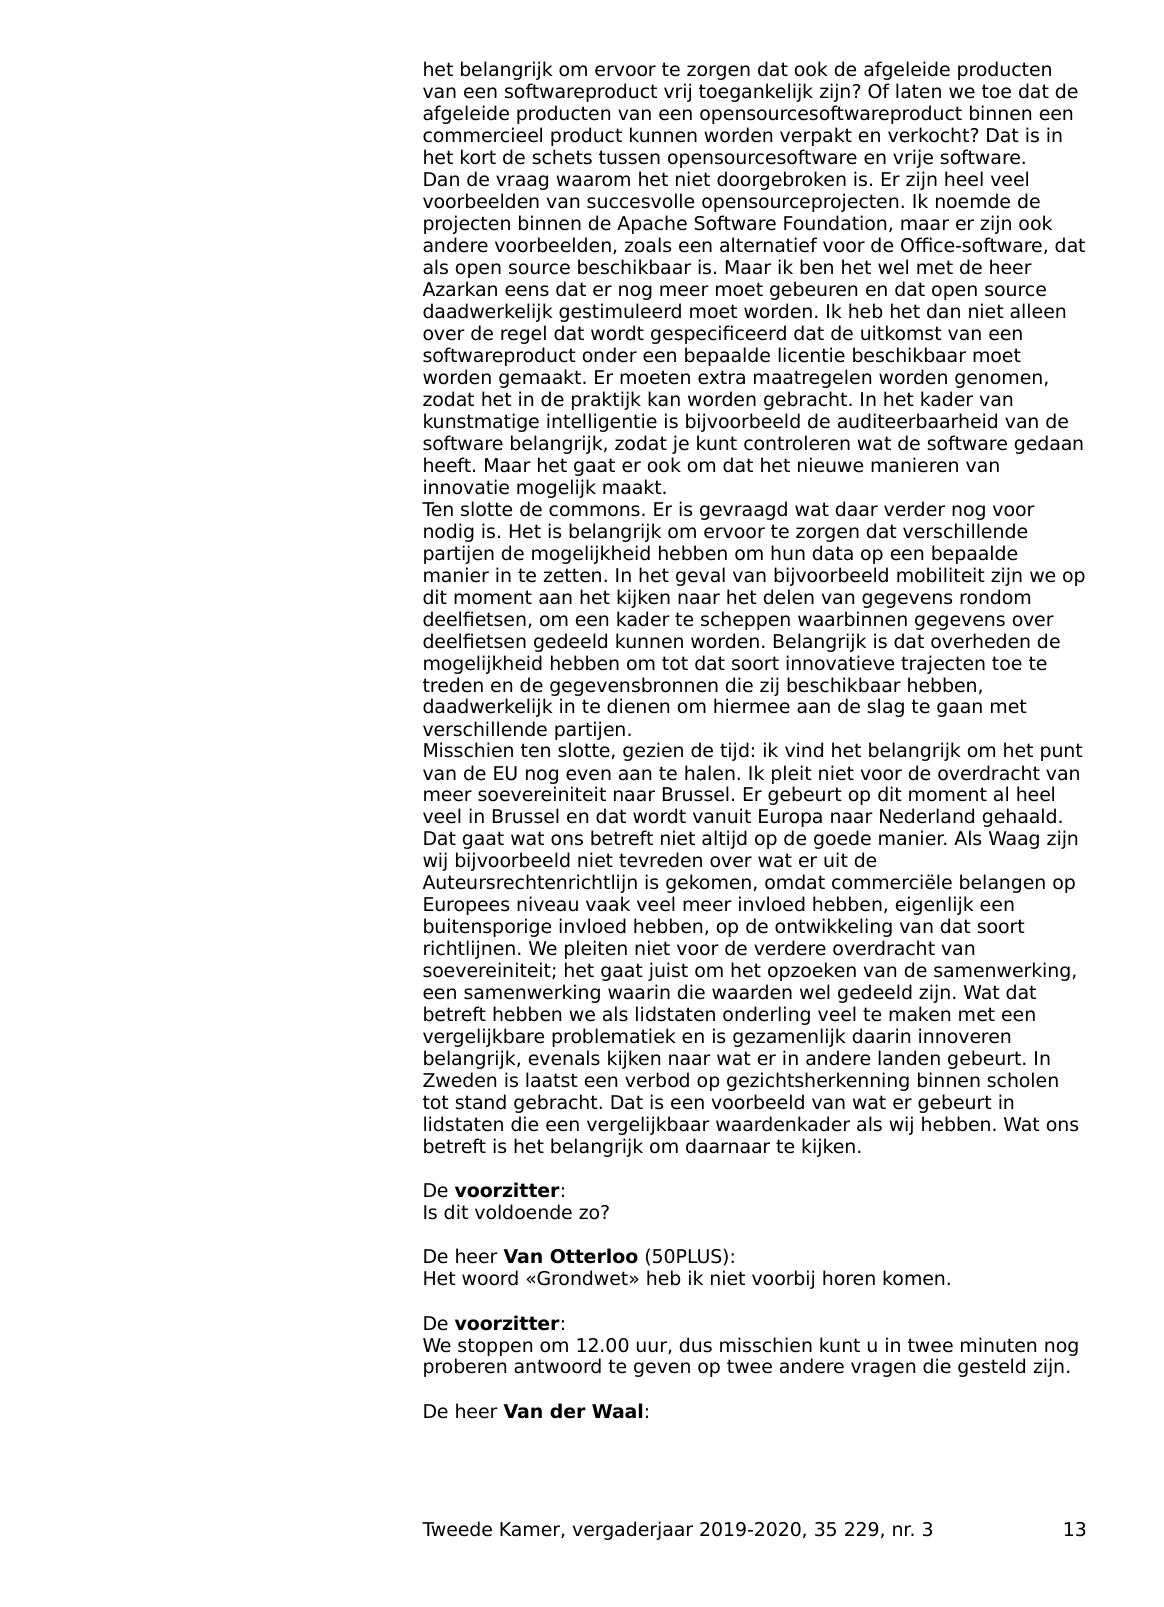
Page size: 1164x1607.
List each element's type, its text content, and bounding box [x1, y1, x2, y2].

text We stoppen om 12.00 uur, dus misschien kunt u in twee minuten nog proberen antwoord te geven op twee andere vragen die gesteld zijn. [422, 1334, 1087, 1378]
text Ten slotte de commons. Er is gevraagd wat daar verder nog voor nodig is. Het is belangrijk om ervoor te zorgen dat verschillende partijen de mogelijkheid hebben om hun data op een bepaalde manier in te zetten. In het geval van bijvoorbeeld mobiliteit zijn we op dit moment aan het kijken naar het delen van gegevens rondom deelfietsen, om een kader te scheppen waarbinnen gegevens over deelfietsen gedeeld kunnen worden. Belangrijk is dat overheden de mogelijkheid hebben om tot dat soort innovatieve trajecten toe te treden en de gegevensbronnen die zij beschikbaar hebben, daadwerkelijk in te dienen om hiermee aan de slag te gaan met verschillende partijen. [422, 499, 1087, 740]
text Dan de vraag waarom het niet doorgebroken is. Er zijn heel veel voorbeelden van succesvolle opensourceprojecten. Ik noemde de projecten binnen de Apache Software Foundation, maar er zijn ook andere voorbeelden, zoals een alternatief voor de Office-software, dat als open source beschikbaar is. Maar ik ben het wel met de heer Azarkan eens dat er nog meer moet gebeuren en dat open source daadwerkelijk gestimuleerd moet worden. Ik heb het dan niet alleen over de regel dat wordt gespecificeerd dat de uitkomst van een softwareproduct onder een bepaalde licentie beschikbaar moet worden gemaakt. Er moeten extra maatregelen worden genomen, zodat het in de praktijk kan worden gebracht. In het kader van kunstmatige intelligentie is bijvoorbeeld de auditeerbaarheid van de software belangrijk, zodat je kunt controleren wat de software gedaan heeft. Maar het gaat er ook om dat het nieuwe manieren van innovatie mogelijk maakt. [422, 169, 1087, 499]
text Misschien ten slotte, gezien de tijd: ik vind het belangrijk om het punt van de EU nog even aan te halen. Ik pleit niet voor de overdracht van meer soevereiniteit naar Brussel. Er gebeurt op dit moment al heel veel in Brussel en dat wordt vanuit Europa naar Nederland gehaald. Dat gaat wat ons betreft niet altijd op de goede manier. Als Waag zijn wij bijvoorbeeld niet tevreden over wat er uit de Auteursrechtenrichtlijn is gekomen, omdat commerciële belangen op Europees niveau vaak veel meer invloed hebben, eigenlijk een buitensporige invloed hebben, op de ontwikkeling van dat soort richtlijnen. We pleiten niet voor de verdere overdracht van soevereiniteit; het gaat juist om het opzoeken van de samenwerking, een samenwerking waarin die waarden wel gedeeld zijn. Wat dat betreft hebben we als lidstaten onderling veel te maken met een vergelijkbare problematiek en is gezamenlijk daarin innoveren belangrijk, evenals kijken naar wat er in andere landen gebeurt. In Zweden is laatst een verbod op gezichtsherkenning binnen scholen tot stand gebracht. Dat is een voorbeeld van wat er gebeurt in lidstaten die een vergelijkbaar waardenkader als wij hebben. Wat ons betreft is het belangrijk om daarnaar te kijken. [422, 740, 1087, 1158]
text De voorzitter: [422, 1180, 1087, 1202]
text De heer Van der Waal: [422, 1401, 1087, 1423]
text het belangrijk om ervoor te zorgen dat ook de afgeleide producten van een softwareproduct vrij toegankelijk zijn? Of laten we toe dat de afgeleide producten van een opensourcesoftwareproduct binnen een commercieel product kunnen worden verpakt en verkocht? Dat is in het kort de schets tussen opensourcesoftware en vrije software. [422, 59, 1087, 169]
text De voorzitter: [422, 1312, 1087, 1334]
text Het woord «Grondwet» heb ik niet voorbij horen komen. [422, 1268, 1087, 1290]
text De heer Van Otterloo (50PLUS): [422, 1246, 1087, 1268]
text Is dit voldoende zo? [422, 1202, 1087, 1224]
